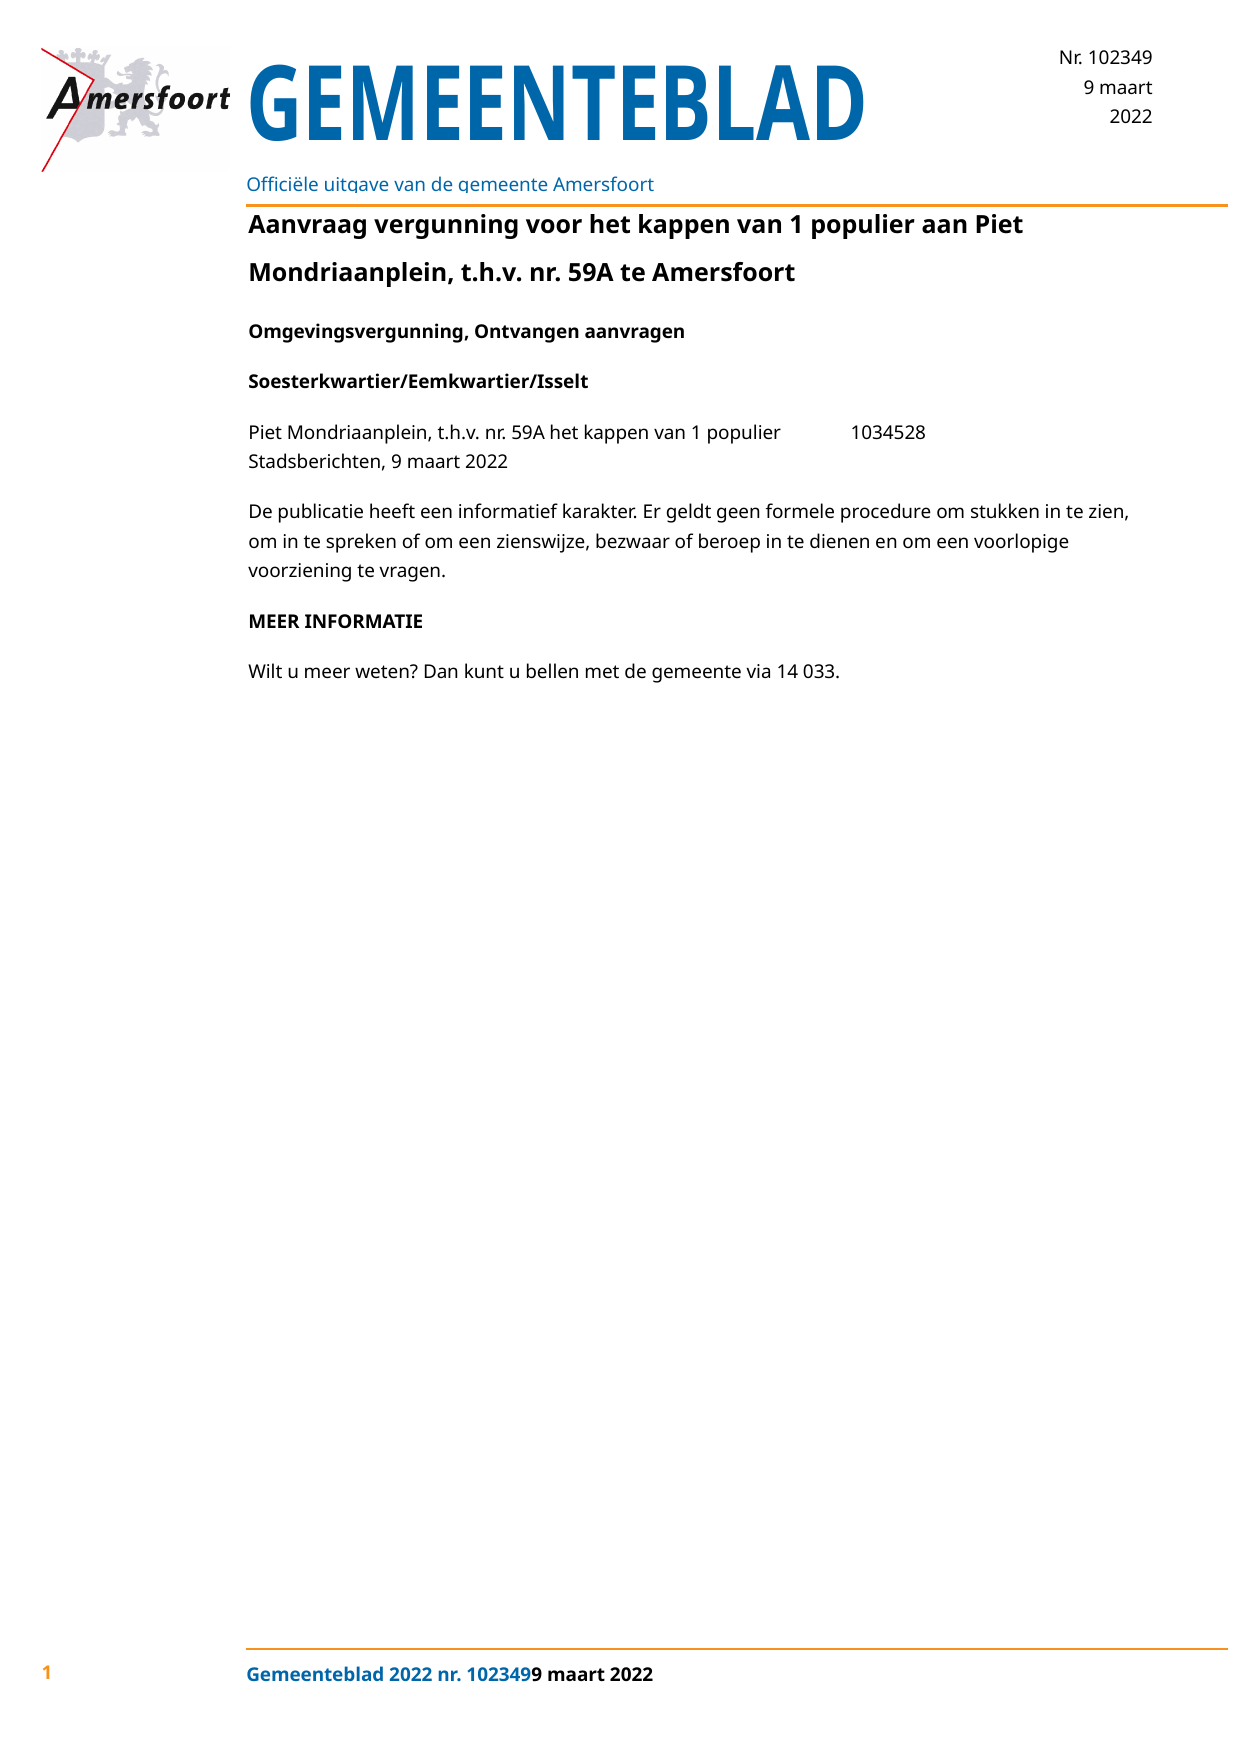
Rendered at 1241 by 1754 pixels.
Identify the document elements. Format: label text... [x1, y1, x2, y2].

table_header 1034528 [850, 419, 1152, 444]
text MEER INFORMATIE [248, 608, 1152, 633]
text Aanvraag vergunning voor het kappen van 1 populier aan Piet Mondriaanplein, t.h.v. nr. 59A te Amersfoort [248, 207, 1152, 288]
text Omgevingsvergunning, Ontvangen aanvragen [248, 318, 1152, 344]
table_header het kappen van 1 populier [549, 419, 850, 444]
picture [41, 47, 231, 172]
text Wilt u meer weten? Dan kunt u bellen met de gemeente via 14 033. [248, 658, 1152, 684]
text De publicatie heeft een informatief karakter. Er geldt geen formele procedure om stukken in te zien, om in te spreken of om een zienswijze, bezwaar of beroep in te dienen en om een voorlopige voorziening te vragen. [248, 498, 1152, 583]
text Stadsberichten, 9 maart 2022 [248, 448, 1152, 473]
table_header Piet Mondriaanplein, t.h.v. nr. 59A [248, 419, 549, 444]
text Soesterkwartier/Eemkwartier/Isselt [248, 368, 1152, 394]
